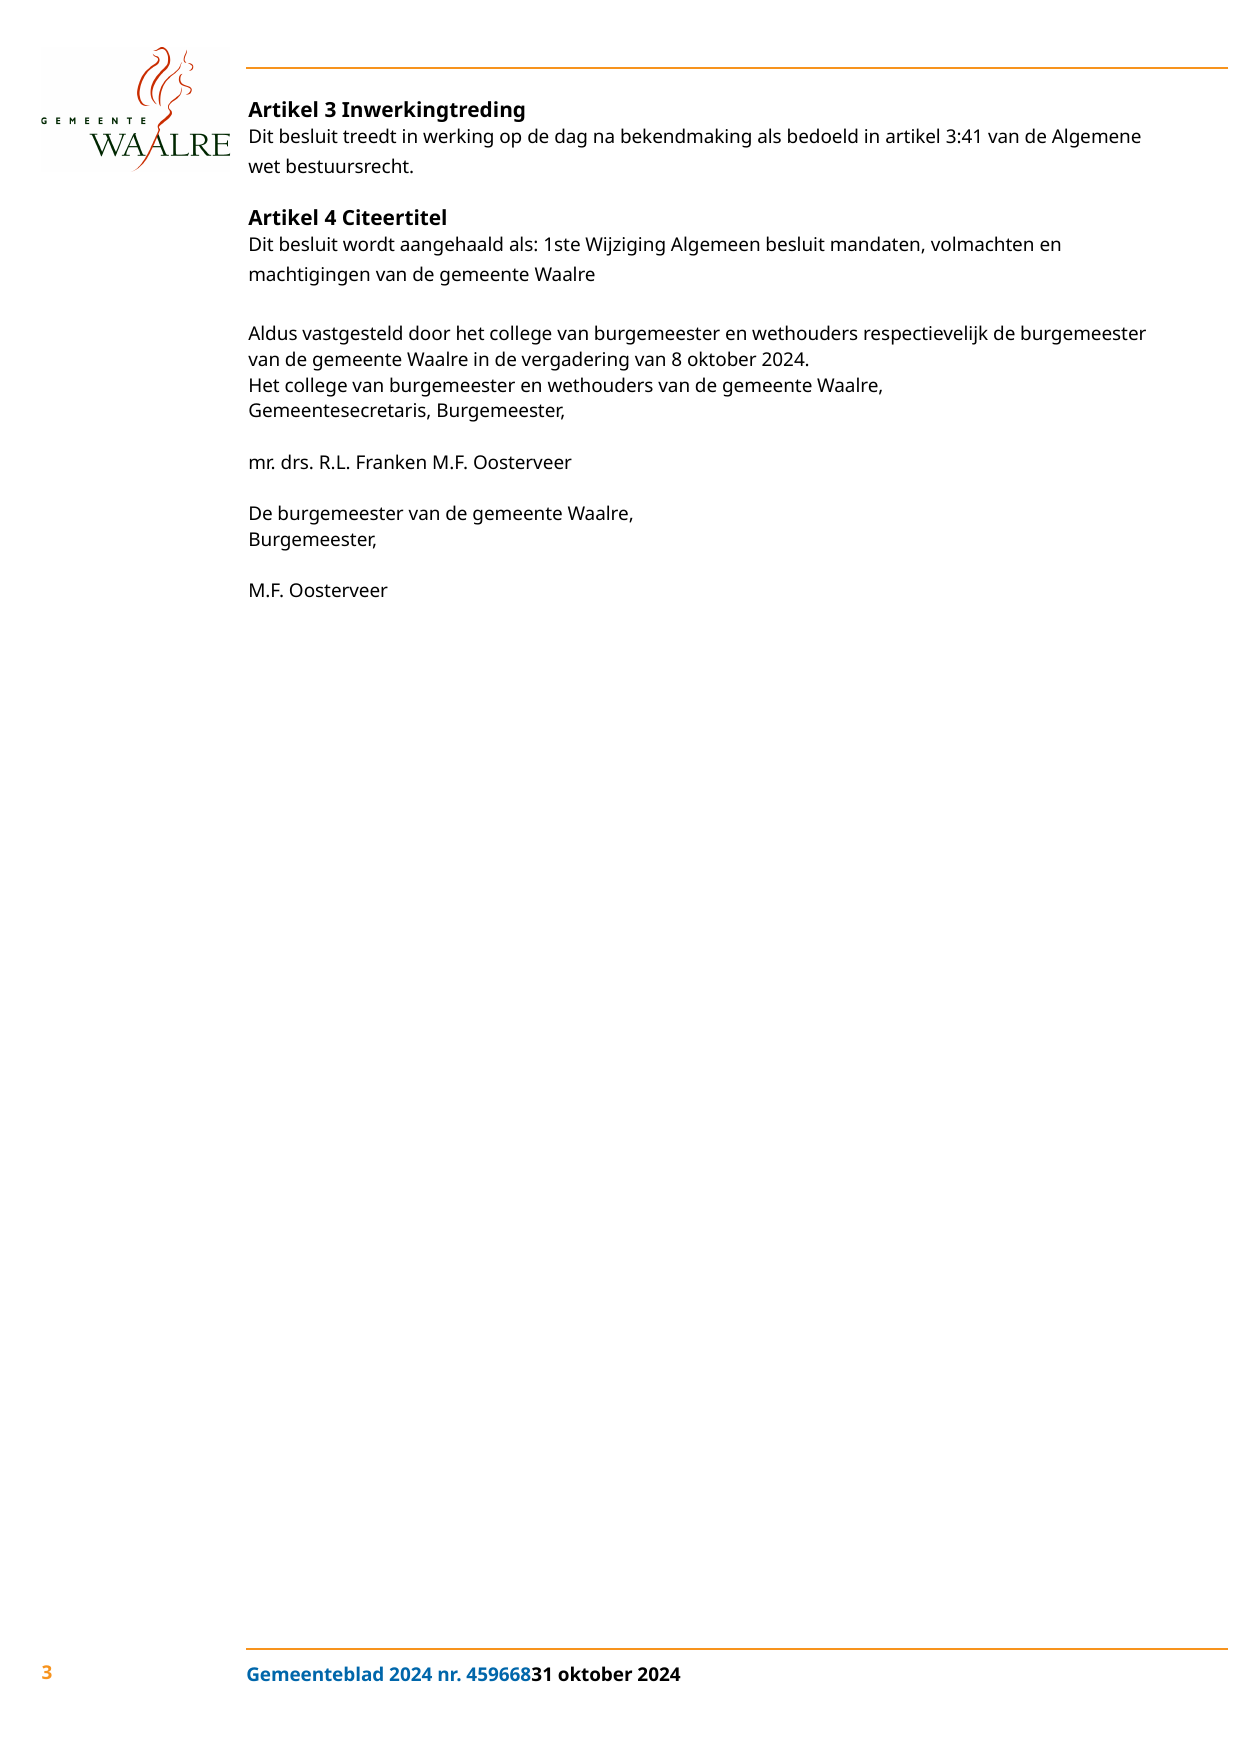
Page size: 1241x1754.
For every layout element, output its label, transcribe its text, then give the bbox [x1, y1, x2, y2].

text Het college van burgemeester en wethouders van de gemeente Waalre, [248, 372, 1152, 398]
text Dit besluit wordt aangehaald als: 1ste Wijziging Algemeen besluit mandaten, volmachten en machtigingen van de gemeente Waalre [248, 232, 1152, 287]
text De burgemeester van de gemeente Waalre, [248, 501, 1152, 526]
text Aldus vastgesteld door het college van burgemeester en wethouders respectievelijk de burgemeester van de gemeente Waalre in de vergadering van 8 oktober 2024. [248, 320, 1152, 372]
text Dit besluit treedt in werking op de dag na bekendmaking als bedoeld in artikel 3:41 van de Algemene wet bestuursrecht. [248, 123, 1152, 178]
text Artikel 4 Citeertitel [248, 203, 1152, 232]
picture [41, 47, 231, 172]
text M.F. Oosterveer [248, 578, 1152, 603]
text Artikel 3 Inwerkingtreding [248, 95, 1152, 123]
text Burgemeester, [248, 526, 1152, 552]
text mr. drs. R.L. Franken M.F. Oosterveer [248, 449, 1152, 475]
text Gemeentesecretaris, Burgemeester, [248, 398, 1152, 423]
